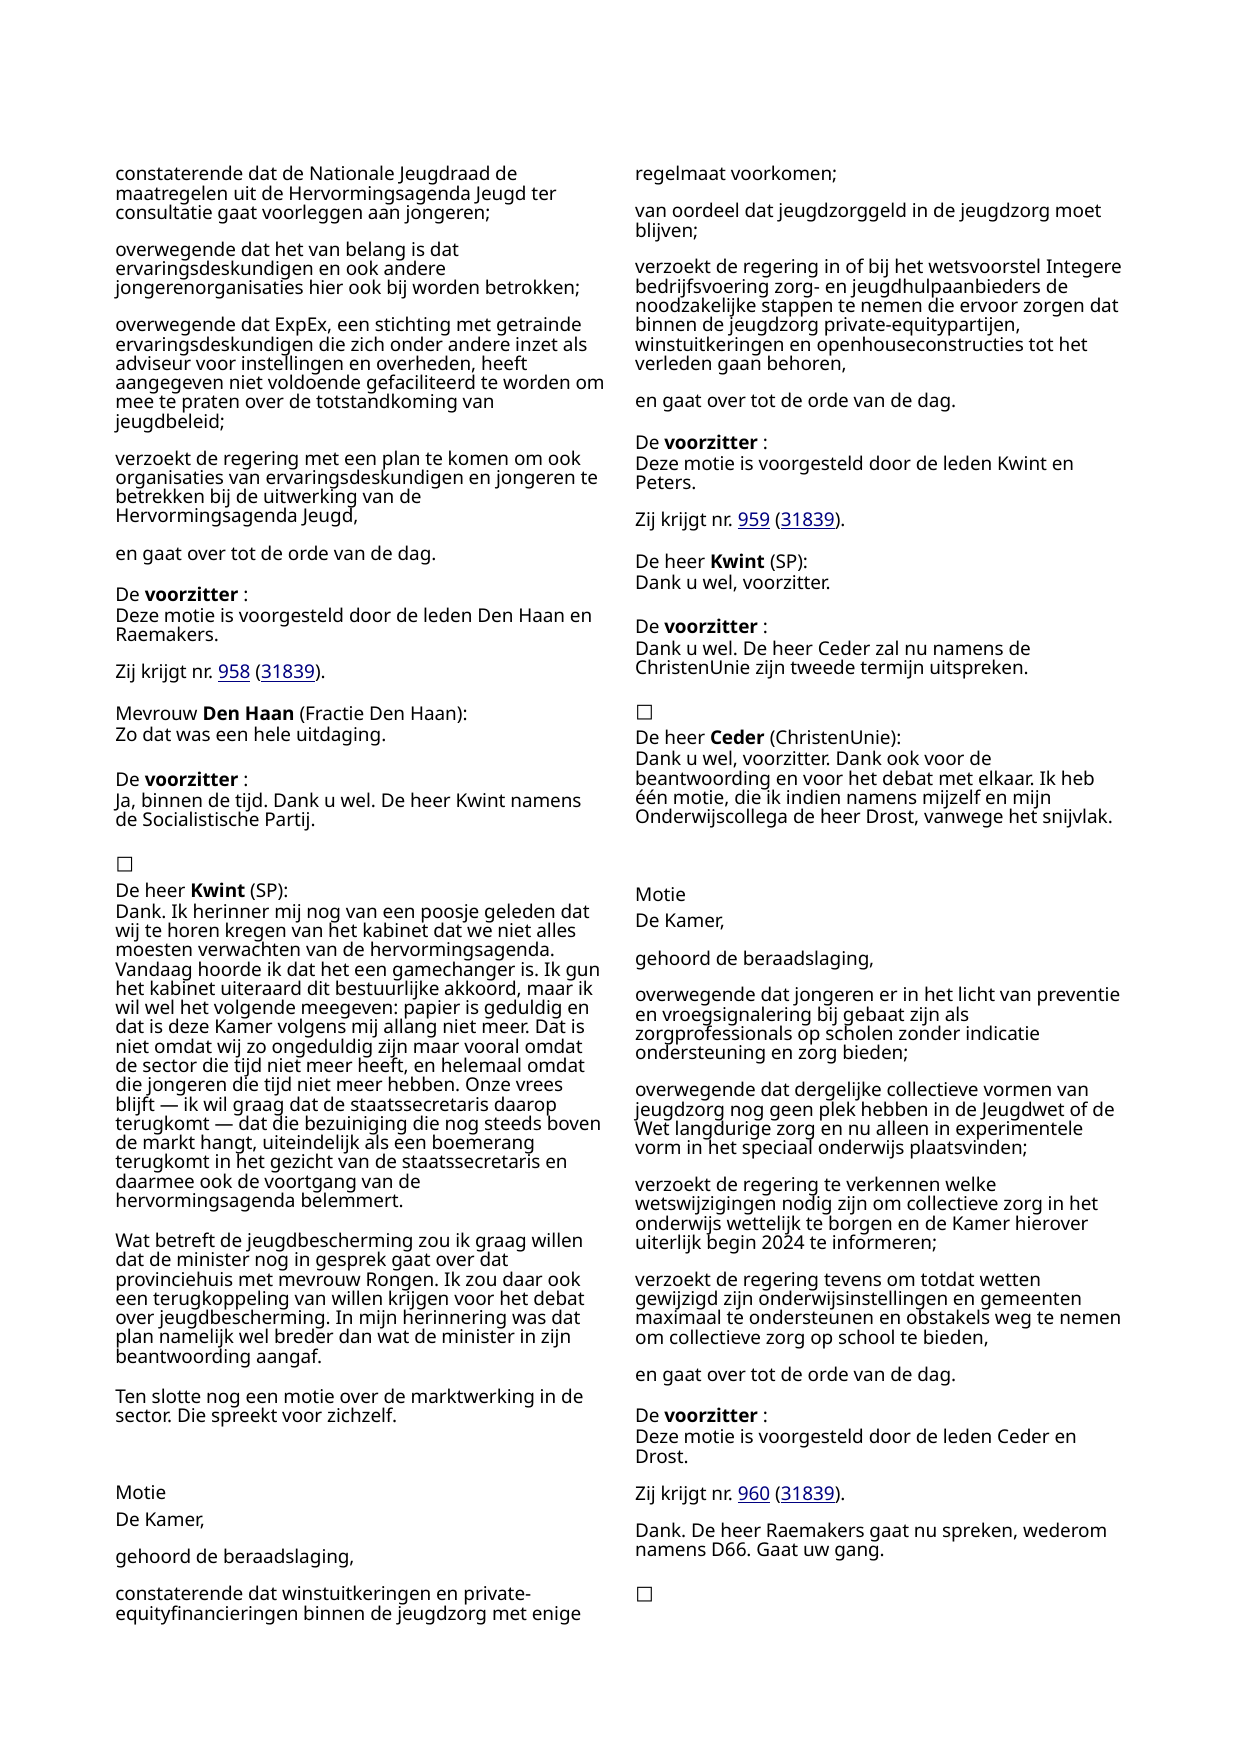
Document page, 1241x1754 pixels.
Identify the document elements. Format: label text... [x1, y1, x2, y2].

text gehoord de beraadslaging, [115, 1548, 605, 1567]
text Dank u wel. De heer Ceder zal nu namens de ChristenUnie zijn tweede termijn uitspreken. [635, 639, 1125, 678]
text van oordeel dat jeugdzorggeld in de jeugdzorg moet blijven; [635, 202, 1125, 241]
text en gaat over tot de orde van de dag. [635, 392, 1125, 411]
text Deze motie is voorgesteld door de leden Den Haan en Raemakers. [115, 607, 605, 646]
text en gaat over tot de orde van de dag. [635, 1366, 1125, 1385]
text Ja, binnen de tijd. Dank u wel. De heer Kwint namens de Socialistische Partij. [115, 792, 605, 831]
text constaterende dat de Nationale Jeugdraad de maatregelen uit de Hervormingsagenda Jeugd ter consultatie gaat voorleggen aan jongeren; [115, 165, 605, 223]
text Ten slotte nog een motie over de marktwerking in de sector. Die spreekt voor zichzelf. [115, 1388, 605, 1426]
text De voorzitter : [635, 429, 1125, 454]
text Motie [115, 1479, 605, 1505]
text Mevrouw Den Haan (Fractie Den Haan): [115, 701, 605, 726]
text De heer Kwint (SP): [115, 877, 605, 903]
text Zij krijgt nr. 960 (31839). [635, 1484, 1125, 1504]
text Wat betreft de jeugdbescherming zou ik graag willen dat de minister nog in gesprek gaat over dat provinciehuis met mevrouw Rongen. Ik zou daar ook een terugkoppeling van willen krijgen voor het debat over jeugdbescherming. In mijn herinnering was dat plan namelijk wel breder dan wat de minister in zijn beantwoording aangaf. [115, 1232, 605, 1367]
text constaterende dat winstuitkeringen en private-equityfinancieringen binnen de jeugdzorg met enige [115, 1585, 605, 1624]
text Motie [635, 881, 1125, 907]
text en gaat over tot de orde van de dag. [115, 544, 605, 564]
text overwegende dat het van belang is dat ervaringsdeskundigen en ook andere jongerenorganisaties hier ook bij worden betrokken; [115, 241, 605, 299]
text De voorzitter : [115, 766, 605, 792]
text De voorzitter : [635, 614, 1125, 639]
text Zo dat was een hele uitdaging. [115, 726, 605, 746]
text De Kamer, [635, 912, 1125, 932]
text verzoekt de regering met een plan te komen om ook organisaties van ervaringsdeskundigen en jongeren te betrekken bij de uitwerking van de Hervormingsagenda Jeugd, [115, 450, 605, 527]
text verzoekt de regering in of bij het wetsvoorstel Integere bedrijfsvoering zorg- en jeugdhulpaanbieders de noodzakelijke stappen te nemen die ervoor zorgen dat binnen de jeugdzorg private-equitypartijen, winstuitkeringen en openhouseconstructies tot het verleden gaan behoren, [635, 258, 1125, 374]
text De voorzitter : [115, 581, 605, 607]
text gehoord de beraadslaging, [635, 949, 1125, 969]
text ⬜ [115, 851, 605, 877]
text overwegende dat jongeren er in het licht van preventie en vroegsignalering bij gebaat zijn als zorgprofessionals op scholen zonder indicatie ondersteuning en zorg bieden; [635, 986, 1125, 1063]
text ⬜ [635, 699, 1125, 724]
text De Kamer, [115, 1511, 605, 1531]
text Dank u wel, voorzitter. [635, 574, 1125, 593]
text Deze motie is voorgesteld door de leden Kwint en Peters. [635, 454, 1125, 493]
text Dank u wel, voorzitter. Dank ook voor de beantwoording en voor het debat met elkaar. Ik heb één motie, die ik indien namens mijzelf en mijn Onderwijscollega de heer Drost, vanwege het snijvlak. [635, 750, 1125, 827]
text Zij krijgt nr. 958 (31839). [115, 663, 605, 683]
text De heer Ceder (ChristenUnie): [635, 724, 1125, 750]
text regelmaat voorkomen; [635, 165, 1125, 184]
text ⬜ [635, 1581, 1125, 1607]
text overwegende dat dergelijke collectieve vormen van jeugdzorg nog geen plek hebben in de Jeugdwet of de Wet langdurige zorg en nu alleen in experimentele vorm in het speciaal onderwijs plaatsvinden; [635, 1081, 1125, 1158]
text Dank. De heer Raemakers gaat nu spreken, wederom namens D66. Gaat uw gang. [635, 1522, 1125, 1560]
text verzoekt de regering te verkennen welke wetswijzigingen nodig zijn om collectieve zorg in het onderwijs wettelijk te borgen en de Kamer hierover uiterlijk begin 2024 te informeren; [635, 1176, 1125, 1253]
text De heer Kwint (SP): [635, 548, 1125, 574]
text Deze motie is voorgesteld door de leden Ceder en Drost. [635, 1428, 1125, 1467]
text verzoekt de regering tevens om totdat wetten gewijzigd zijn onderwijsinstellingen en gemeenten maximaal te ondersteunen en obstakels weg te nemen om collectieve zorg op school te bieden, [635, 1271, 1125, 1348]
text overwegende dat ExpEx, een stichting met getrainde ervaringsdeskundigen die zich onder andere inzet als adviseur voor instellingen en overheden, heeft aangegeven niet voldoende gefaciliteerd te worden om mee te praten over de totstandkoming van jeugdbeleid; [115, 316, 605, 432]
text Zij krijgt nr. 959 (31839). [635, 511, 1125, 530]
text Dank. Ik herinner mij nog van een poosje geleden dat wij te horen kregen van het kabinet dat we niet alles moesten verwachten van de hervormingsagenda. Vandaag hoorde ik dat het een gamechanger is. Ik gun het kabinet uiteraard dit bestuurlijke akkoord, maar ik wil wel het volgende meegeven: papier is geduldig en dat is deze Kamer volgens mij allang niet meer. Dat is niet omdat wij zo ongeduldig zijn maar vooral omdat de sector die tijd niet meer heeft, en helemaal omdat die jongeren die tijd niet meer hebben. Onze vrees blijft — ik wil graag dat de staatssecretaris daarop terugkomt — dat die bezuiniging die nog steeds boven de markt hangt, uiteindelijk als een boemerang terugkomt in het gezicht van de staatssecretaris en daarmee ook de voortgang van de hervormingsagenda belemmert. [115, 903, 605, 1211]
text De voorzitter : [635, 1403, 1125, 1428]
